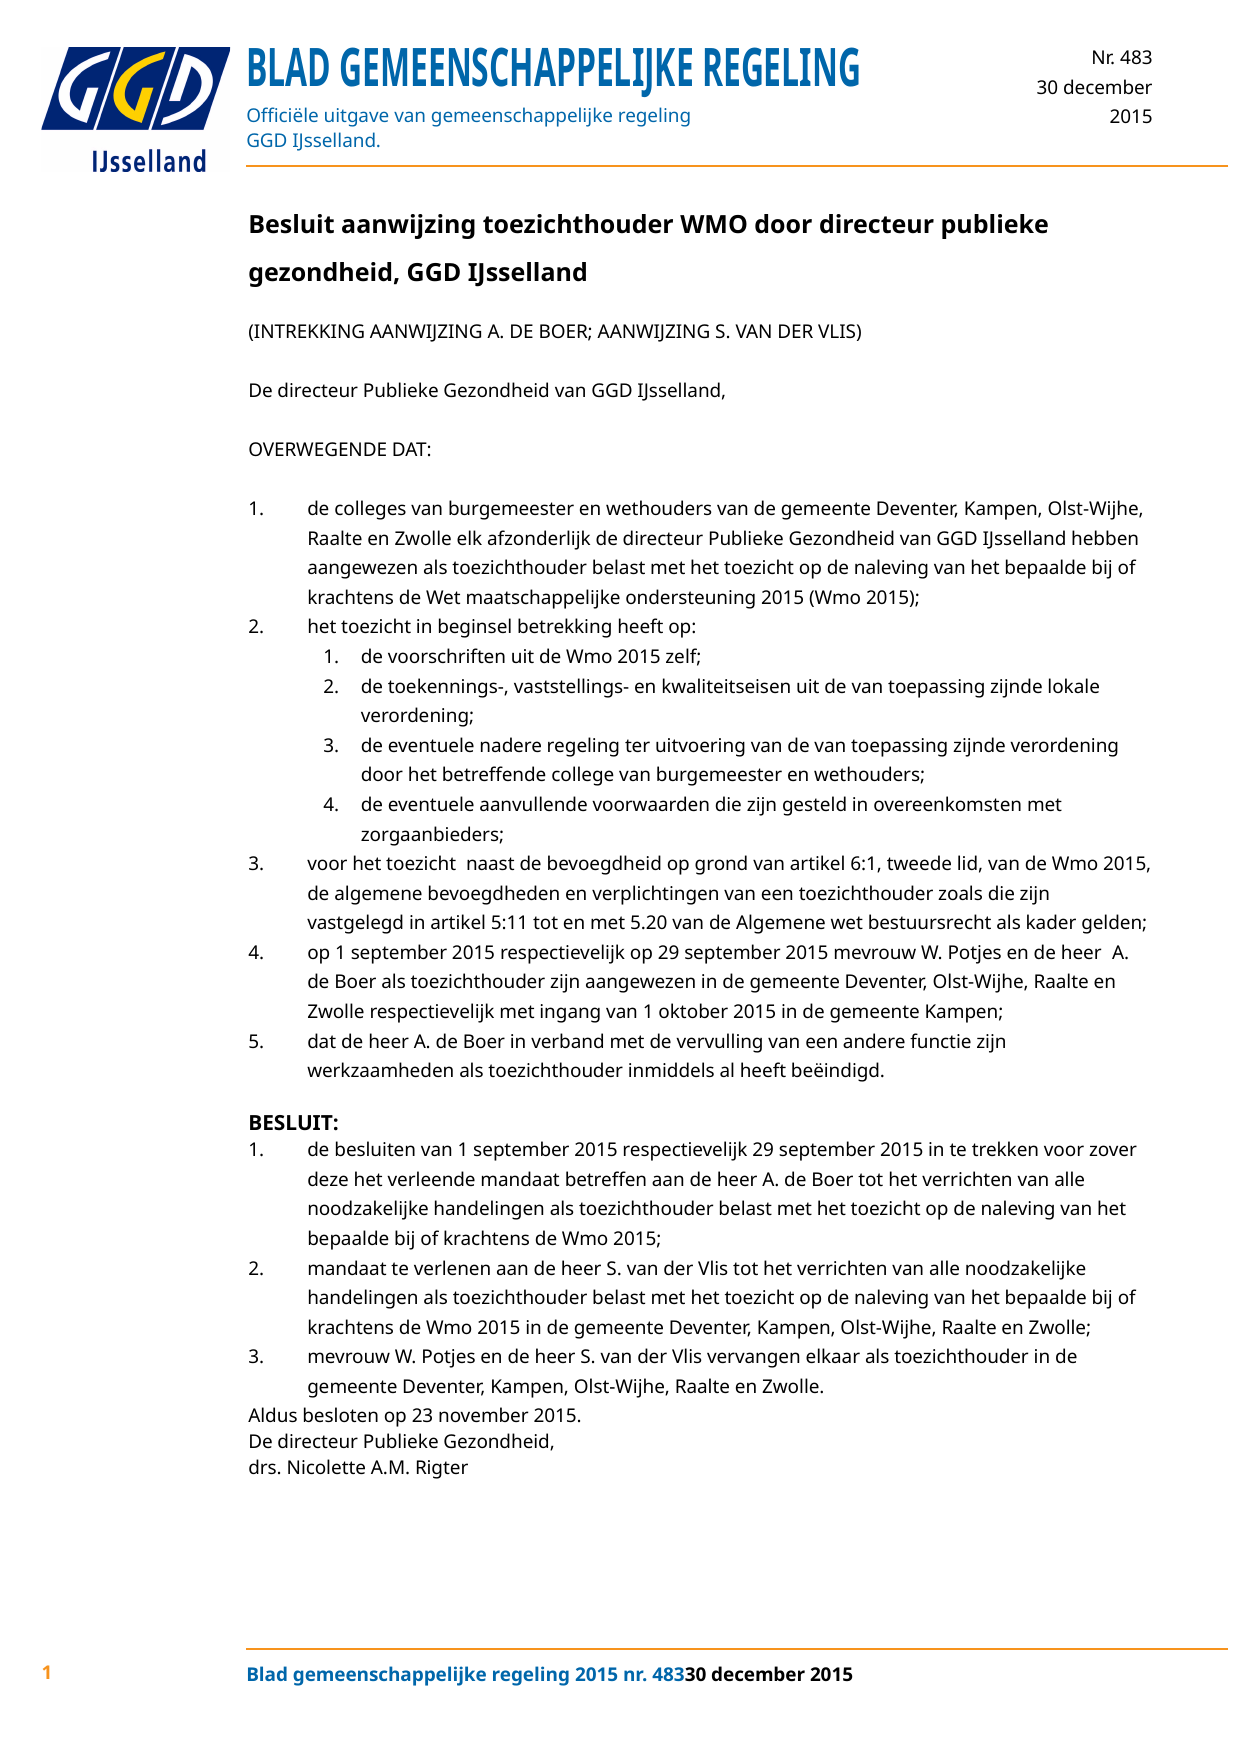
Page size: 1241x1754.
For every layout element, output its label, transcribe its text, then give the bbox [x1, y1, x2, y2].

list de voorschriften uit de Wmo 2015 zelf; [323, 643, 1152, 669]
list voor het toezicht naast de bevoegdheid op grond van artikel 6:1, tweede lid, van de Wmo 2015, de algemene bevoegdheden en verplichtingen van een toezichthouder zoals die zijn vastgelegd in artikel 5:11 tot en met 5.20 van de Algemene wet bestuursrecht als kader gelden; [248, 850, 1152, 935]
text OVERWEGENDE DAT: [248, 436, 1152, 462]
text BESLUIT: [248, 1108, 1152, 1136]
list dat de heer A. de Boer in verband met de vervulling van een andere functie zijn werkzaamheden als toezichthouder inmiddels al heeft beëindigd. [248, 1028, 1152, 1083]
list de eventuele aanvullende voorwaarden die zijn gesteld in overeenkomsten met zorgaanbieders; [323, 791, 1152, 847]
text De directeur Publieke Gezondheid van GGD IJsselland, [248, 377, 1152, 403]
list het toezicht in beginsel betrekking heeft op: [248, 614, 1152, 639]
text Aldus besloten op 23 november 2015. [248, 1403, 1152, 1428]
list mandaat te verlenen aan de heer S. van der Vlis tot het verrichten van alle noodzakelijke handelingen als toezichthouder belast met het toezicht op de naleving van het bepaalde bij of krachtens de Wmo 2015 in de gemeente Deventer, Kampen, Olst-Wijhe, Raalte en Zwolle; [248, 1255, 1152, 1339]
list de besluiten van 1 september 2015 respectievelijk 29 september 2015 in te trekken voor zover deze het verleende mandaat betreffen aan de heer A. de Boer tot het verrichten van alle noodzakelijke handelingen als toezichthouder belast met het toezicht op de naleving van het bepaalde bij of krachtens de Wmo 2015; [248, 1136, 1152, 1251]
list de eventuele nadere regeling ter uitvoering van de van toepassing zijnde verordening door het betreffende college van burgemeester en wethouders; [323, 732, 1152, 787]
text (INTREKKING AANWIJZING A. DE BOER; AANWIJZING S. VAN DER VLIS) [248, 318, 1152, 344]
text drs. Nicolette A.M. Rigter [248, 1454, 1152, 1480]
text Besluit aanwijzing toezichthouder WMO door directeur publieke gezondheid, GGD IJsselland [248, 207, 1152, 288]
list de toekennings-, vaststellings- en kwaliteitseisen uit de van toepassing zijnde lokale verordening; [323, 673, 1152, 728]
text De directeur Publieke Gezondheid, [248, 1428, 1152, 1454]
list mevrouw W. Potjes en de heer S. van der Vlis vervangen elkaar als toezichthouder in de gemeente Deventer, Kampen, Olst-Wijhe, Raalte en Zwolle. [248, 1343, 1152, 1399]
list de colleges van burgemeester en wethouders van de gemeente Deventer, Kampen, Olst-Wijhe, Raalte en Zwolle elk afzonderlijk de directeur Publieke Gezondheid van GGD IJsselland hebben aangewezen als toezichthouder belast met het toezicht op de naleving van het bepaalde bij of krachtens de Wet maatschappelijke ondersteuning 2015 (Wmo 2015); [248, 495, 1152, 610]
list op 1 september 2015 respectievelijk op 29 september 2015 mevrouw W. Potjes en de heer A. de Boer als toezichthouder zijn aangewezen in de gemeente Deventer, Olst-Wijhe, Raalte en Zwolle respectievelijk met ingang van 1 oktober 2015 in de gemeente Kampen; [248, 939, 1152, 1024]
picture [41, 47, 231, 172]
